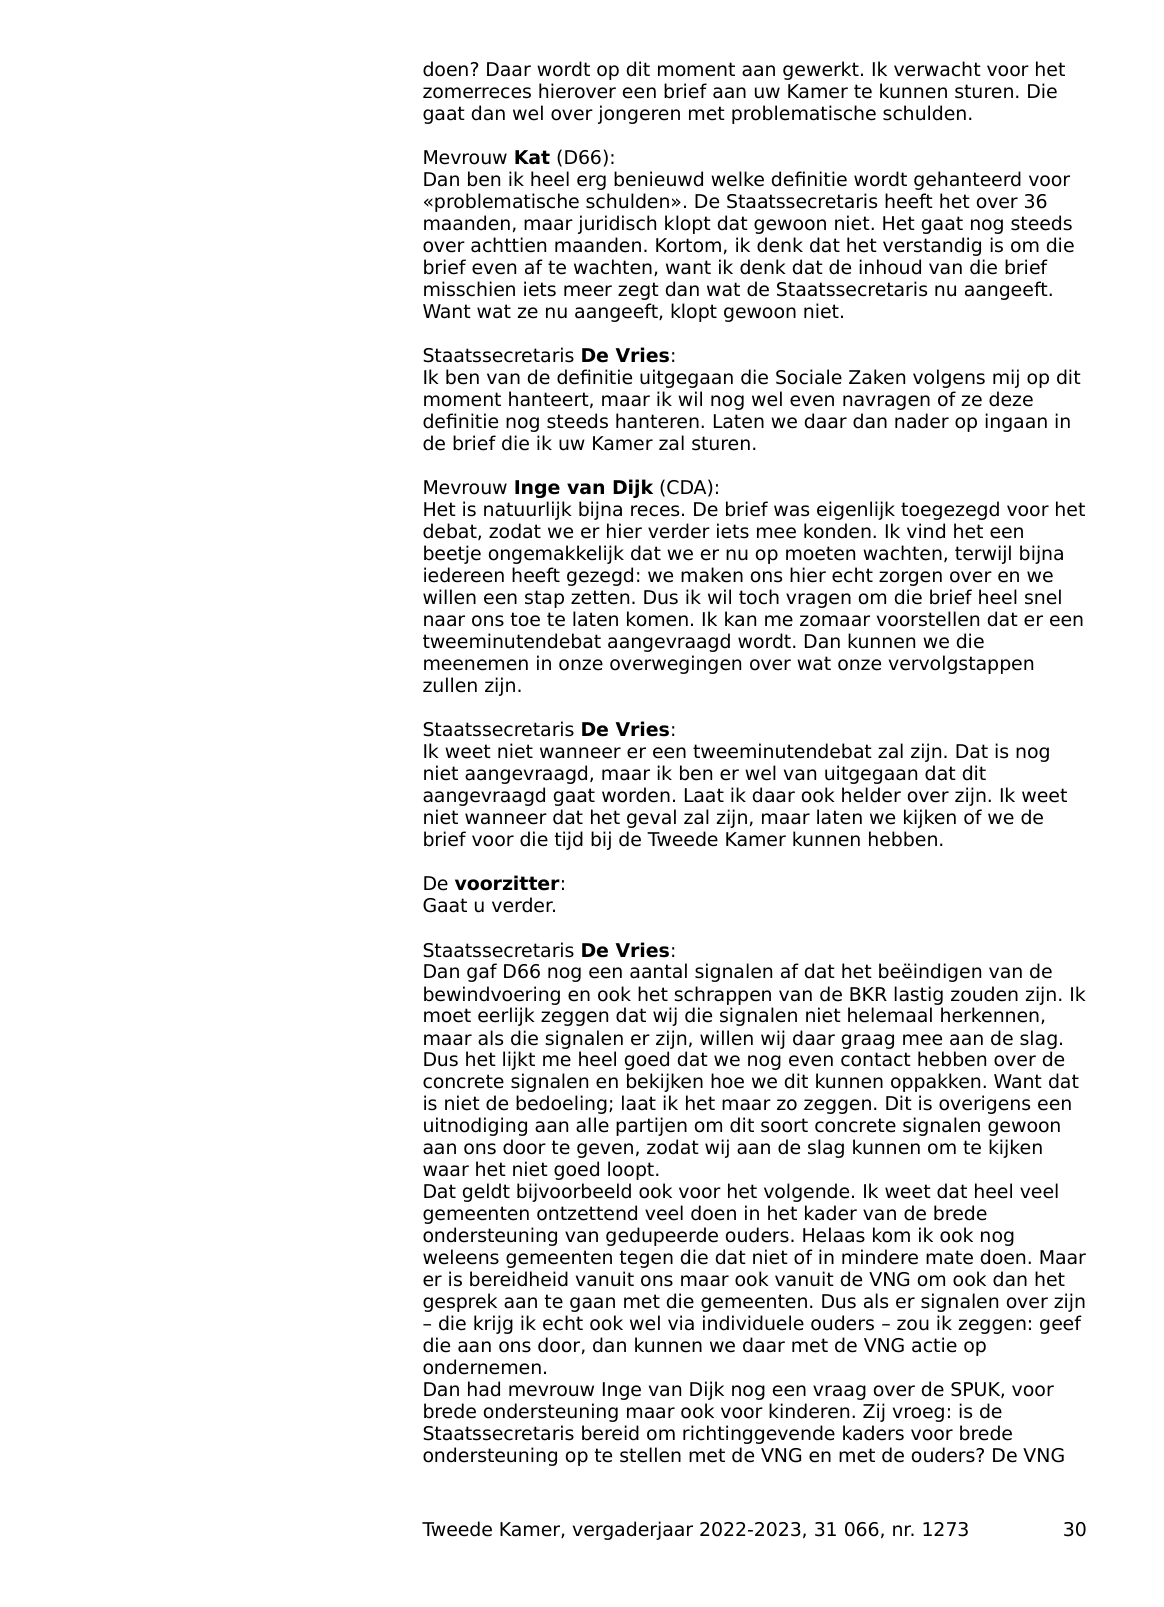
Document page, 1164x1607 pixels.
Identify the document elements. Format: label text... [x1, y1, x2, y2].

text Dan ben ik heel erg benieuwd welke definitie wordt gehanteerd voor «problematische schulden». De Staatssecretaris heeft het over 36 maanden, maar juridisch klopt dat gewoon niet. Het gaat nog steeds over achttien maanden. Kortom, ik denk dat het verstandig is om die brief even af te wachten, want ik denk dat de inhoud van die brief misschien iets meer zegt dan wat de Staatssecretaris nu aangeeft. Want wat ze nu aangeeft, klopt gewoon niet. [422, 169, 1087, 323]
text Mevrouw Inge van Dijk (CDA): [422, 477, 1087, 499]
text Ik weet niet wanneer er een tweeminutendebat zal zijn. Dat is nog niet aangevraagd, maar ik ben er wel van uitgegaan dat dit aangevraagd gaat worden. Laat ik daar ook helder over zijn. Ik weet niet wanneer dat het geval zal zijn, maar laten we kijken of we de brief voor die tijd bij de Tweede Kamer kunnen hebben. [422, 741, 1087, 851]
text Dan had mevrouw Inge van Dijk nog een vraag over de SPUK, voor brede ondersteuning maar ook voor kinderen. Zij vroeg: is de Staatssecretaris bereid om richtinggevende kaders voor brede ondersteuning op te stellen met de VNG en met de ouders? De VNG [422, 1379, 1087, 1467]
text Gaat u verder. [422, 895, 1087, 917]
text Het is natuurlijk bijna reces. De brief was eigenlijk toegezegd voor het debat, zodat we er hier verder iets mee konden. Ik vind het een beetje ongemakkelijk dat we er nu op moeten wachten, terwijl bijna iedereen heeft gezegd: we maken ons hier echt zorgen over en we willen een stap zetten. Dus ik wil toch vragen om die brief heel snel naar ons toe te laten komen. Ik kan me zomaar voorstellen dat er een tweeminutendebat aangevraagd wordt. Dan kunnen we die meenemen in onze overwegingen over wat onze vervolgstappen zullen zijn. [422, 499, 1087, 697]
text Staatssecretaris De Vries: [422, 345, 1087, 367]
text Staatssecretaris De Vries: [422, 719, 1087, 741]
text Dan gaf D66 nog een aantal signalen af dat het beëindigen van de bewindvoering en ook het schrappen van de BKR lastig zouden zijn. Ik moet eerlijk zeggen dat wij die signalen niet helemaal herkennen, maar als die signalen er zijn, willen wij daar graag mee aan de slag. Dus het lijkt me heel goed dat we nog even contact hebben over de concrete signalen en bekijken hoe we dit kunnen oppakken. Want dat is niet de bedoeling; laat ik het maar zo zeggen. Dit is overigens een uitnodiging aan alle partijen om dit soort concrete signalen gewoon aan ons door te geven, zodat wij aan de slag kunnen om te kijken waar het niet goed loopt. [422, 961, 1087, 1181]
text Ik ben van de definitie uitgegaan die Sociale Zaken volgens mij op dit moment hanteert, maar ik wil nog wel even navragen of ze deze definitie nog steeds hanteren. Laten we daar dan nader op ingaan in de brief die ik uw Kamer zal sturen. [422, 367, 1087, 455]
text Dat geldt bijvoorbeeld ook voor het volgende. Ik weet dat heel veel gemeenten ontzettend veel doen in het kader van de brede ondersteuning van gedupeerde ouders. Helaas kom ik ook nog weleens gemeenten tegen die dat niet of in mindere mate doen. Maar er is bereidheid vanuit ons maar ook vanuit de VNG om ook dan het gesprek aan te gaan met die gemeenten. Dus als er signalen over zijn – die krijg ik echt ook wel via individuele ouders – zou ik zeggen: geef die aan ons door, dan kunnen we daar met de VNG actie op ondernemen. [422, 1181, 1087, 1379]
text doen? Daar wordt op dit moment aan gewerkt. Ik verwacht voor het zomerreces hierover een brief aan uw Kamer te kunnen sturen. Die gaat dan wel over jongeren met problematische schulden. [422, 59, 1087, 125]
text De voorzitter: [422, 873, 1087, 895]
text Mevrouw Kat (D66): [422, 147, 1087, 169]
text Staatssecretaris De Vries: [422, 939, 1087, 961]
